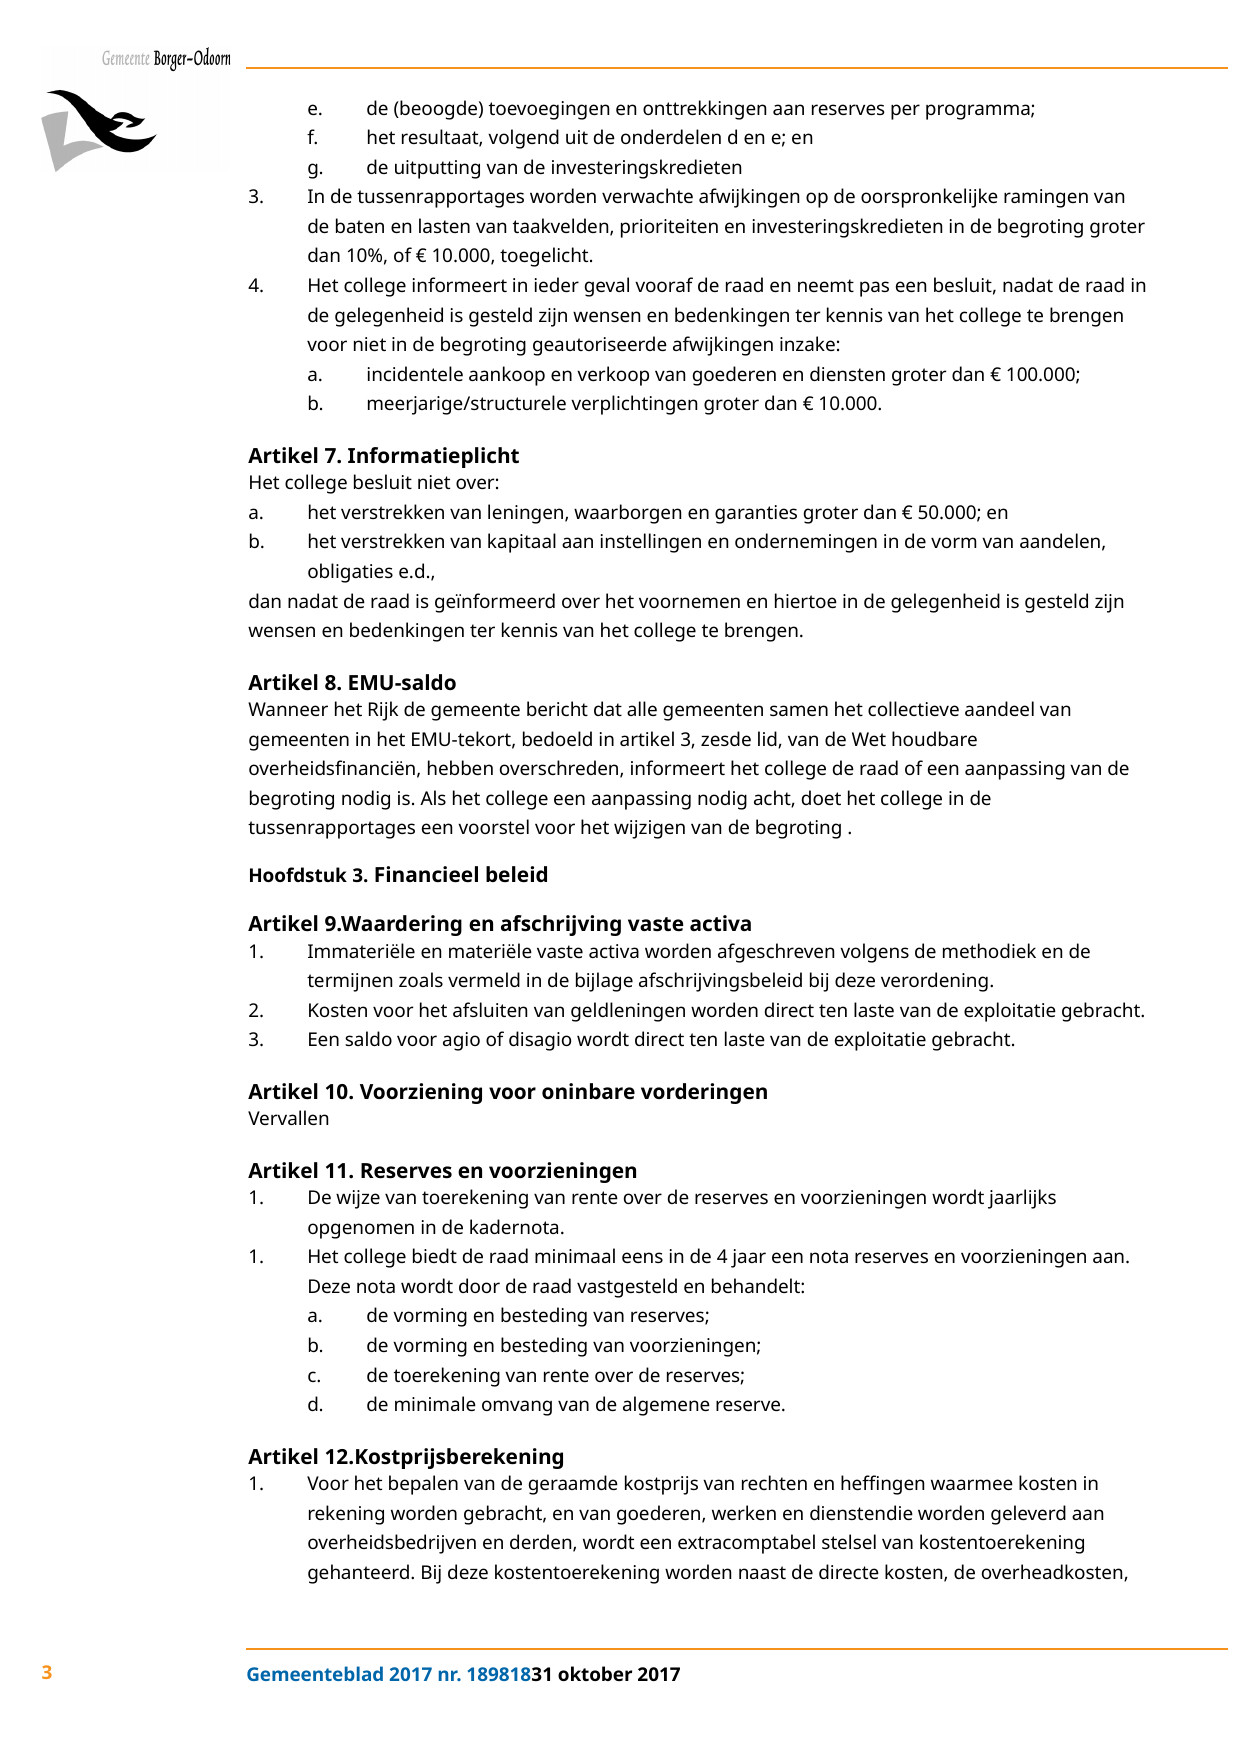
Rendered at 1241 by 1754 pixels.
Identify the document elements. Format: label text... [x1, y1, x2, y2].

picture [41, 47, 231, 172]
list het resultaat, volgend uit de onderdelen d en e; en [307, 124, 1152, 150]
text Wanneer het Rijk de gemeente bericht dat alle gemeenten samen het collectieve aandeel van gemeenten in het EMU-tekort, bedoeld in artikel 3, zesde lid, van de Wet houdbare overheidsfinanciën, hebben overschreden, informeert het college de raad of een aanpassing van de begroting nodig is. Als het college een aanpassing nodig acht, doet het college in de tussenrapportages een voorstel voor het wijzigen van de begroting . [248, 696, 1152, 840]
text dan nadat de raad is geïnformeerd over het voornemen en hiertoe in de gelegenheid is gesteld zijn wensen en bedenkingen ter kennis van het college te brengen. [248, 588, 1152, 643]
text Hoofdstuk 3. Financieel beleid [248, 860, 1152, 889]
list Een saldo voor agio of disagio wordt direct ten laste van de exploitatie gebracht. [248, 1027, 1152, 1052]
list De wijze van toerekening van rente over de reserves en voorzieningen wordt jaarlijks opgenomen in de kadernota. [248, 1184, 1152, 1240]
list Het college biedt de raad minimaal eens in de 4 jaar een nota reserves en voorzieningen aan. Deze nota wordt door de raad vastgesteld en behandelt: [248, 1243, 1152, 1299]
list Het college informeert in ieder geval vooraf de raad en neemt pas een besluit, nadat de raad in de gelegenheid is gesteld zijn wensen en bedenkingen ter kennis van het college te brengen voor niet in de begroting geautoriseerde afwijkingen inzake: [248, 272, 1152, 357]
list Kosten voor het afsluiten van geldleningen worden direct ten laste van de exploitatie gebracht. [248, 997, 1152, 1023]
list Voor het bepalen van de geraamde kostprijs van rechten en heffingen waarmee kosten in rekening worden gebracht, en van goederen, werken en dienstendie worden geleverd aan overheidsbedrijven en derden, wordt een extracomptabel stelsel van kostentoerekening gehanteerd. Bij deze kostentoerekening worden naast de directe kosten, de overheadkosten, [248, 1470, 1152, 1585]
text Vervallen [248, 1106, 1152, 1131]
list de minimale omvang van de algemene reserve. [307, 1391, 1152, 1417]
text Het college besluit niet over: [248, 469, 1152, 495]
list het verstrekken van kapitaal aan instellingen en ondernemingen in de vorm van aandelen, obligaties e.d., [248, 529, 1152, 584]
list de toerekening van rente over de reserves; [307, 1362, 1152, 1388]
list incidentele aankoop en verkoop van goederen en diensten groter dan € 100.000; [307, 361, 1152, 387]
text Artikel 8. EMU-saldo [248, 668, 1152, 696]
text Artikel 12.Kostprijsberekening [248, 1442, 1152, 1470]
list de vorming en besteding van voorzieningen; [307, 1332, 1152, 1358]
text Artikel 9.Waardering en afschrijving vaste activa [248, 909, 1152, 938]
list de uitputting van de investeringskredieten [307, 154, 1152, 180]
text Artikel 7. Informatieplicht [248, 441, 1152, 469]
list meerjarige/structurele verplichtingen groter dan € 10.000. [307, 391, 1152, 416]
list Immateriële en materiële vaste activa worden afgeschreven volgens de methodiek en de termijnen zoals vermeld in de bijlage afschrijvingsbeleid bij deze verordening. [248, 938, 1152, 993]
text Artikel 10. Voorziening voor oninbare vorderingen [248, 1077, 1152, 1106]
list het verstrekken van leningen, waarborgen en garanties groter dan € 50.000; en [248, 499, 1152, 525]
list In de tussenrapportages worden verwachte afwijkingen op de oorspronkelijke ramingen van de baten en lasten van taakvelden, prioriteiten en investeringskredieten in de begroting groter dan 10%, of € 10.000, toegelicht. [248, 183, 1152, 268]
list de vorming en besteding van reserves; [307, 1303, 1152, 1328]
list de (beoogde) toevoegingen en onttrekkingen aan reserves per programma; [307, 95, 1152, 121]
text Artikel 11. Reserves en voorzieningen [248, 1156, 1152, 1184]
